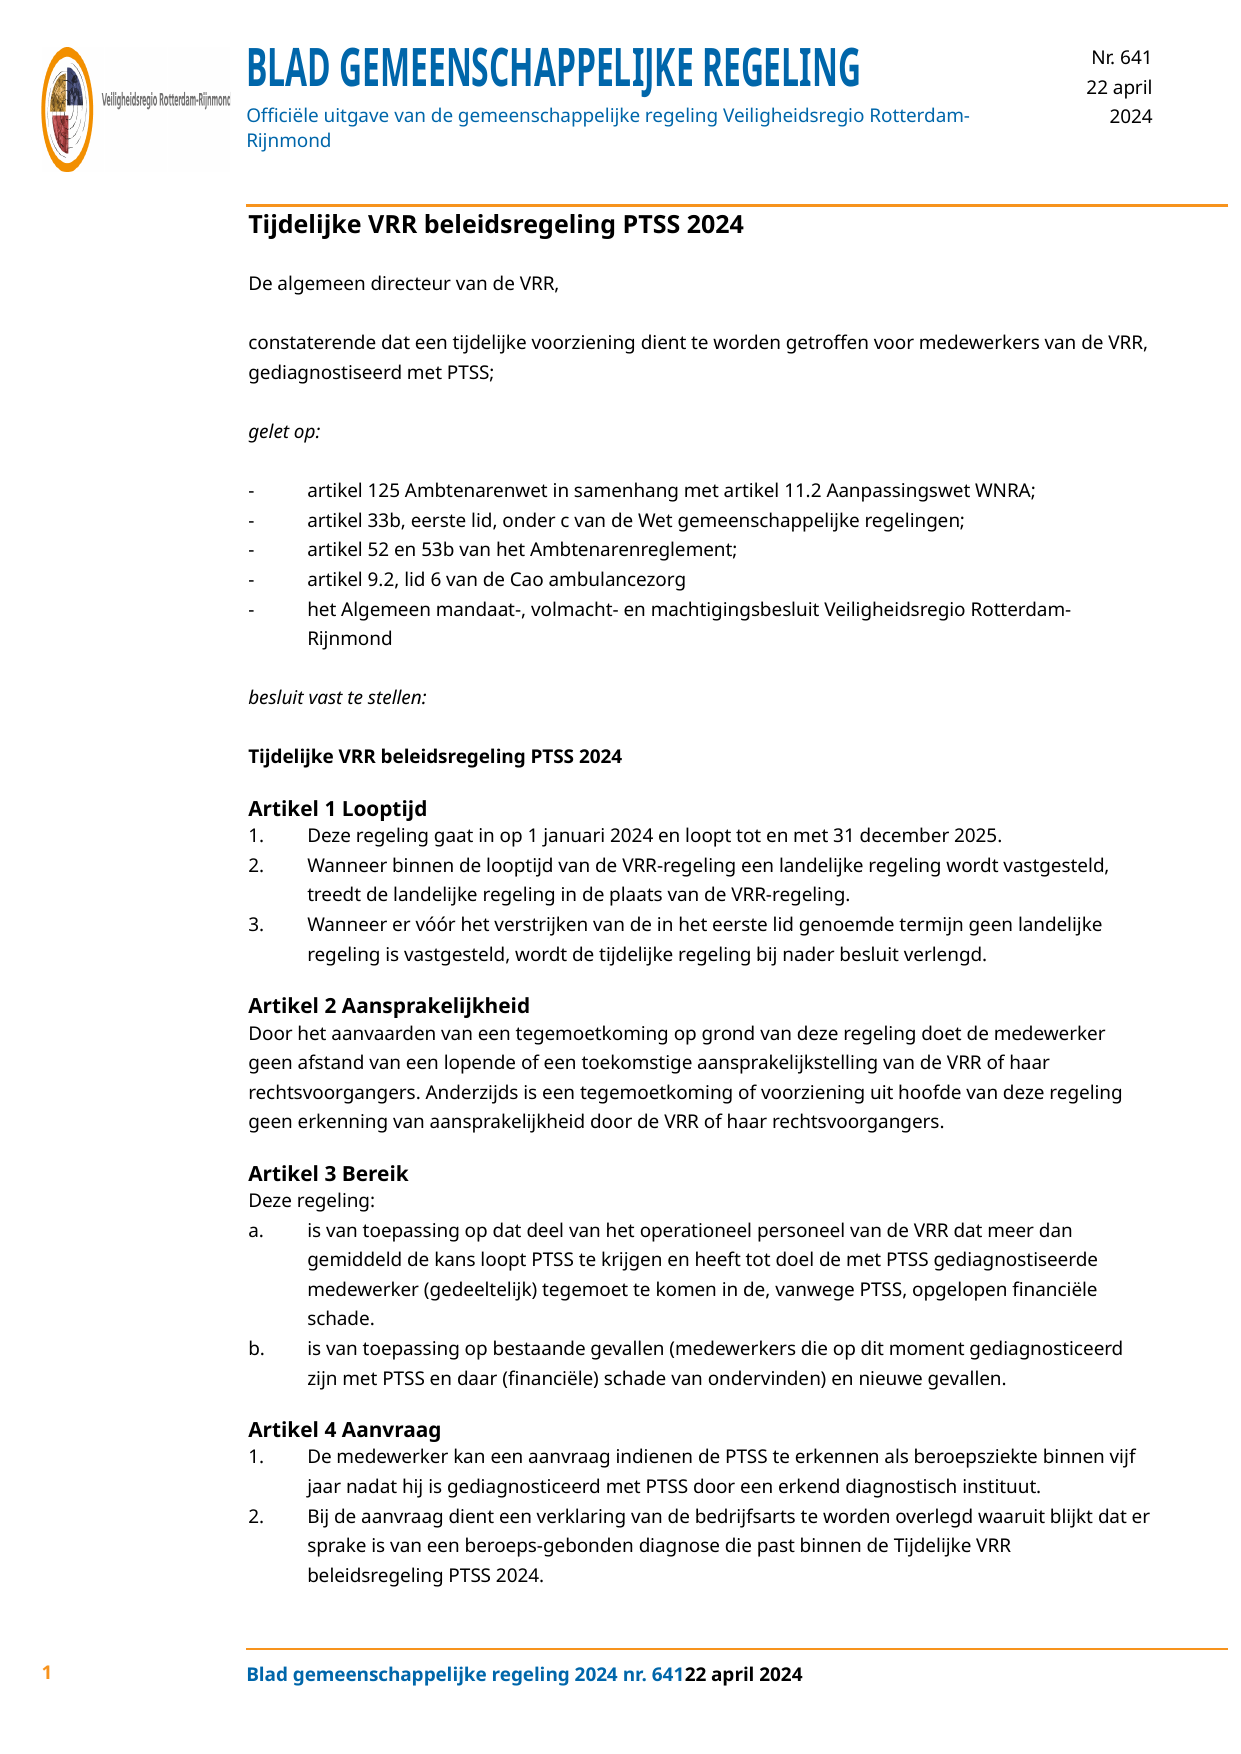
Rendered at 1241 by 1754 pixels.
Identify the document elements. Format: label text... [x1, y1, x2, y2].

text Artikel 3 Bereik [248, 1159, 1152, 1187]
text gelet op: [248, 418, 1152, 444]
text Tijdelijke VRR beleidsregeling PTSS 2024 [248, 207, 1152, 241]
list artikel 125 Ambtenarenwet in samenhang met artikel 11.2 Aanpassingswet WNRA; [248, 477, 1152, 503]
list is van toepassing op dat deel van het operationeel personeel van de VRR dat meer dan gemiddeld de kans loopt PTSS te krijgen en heeft tot doel de met PTSS gediagnostiseerde medewerker (gedeeltelijk) tegemoet te komen in de, vanwege PTSS, opgelopen financiële schade. [248, 1217, 1152, 1331]
text Artikel 2 Aansprakelijkheid [248, 991, 1152, 1020]
text besluit vast te stellen: [248, 684, 1152, 710]
list artikel 52 en 53b van het Ambtenarenreglement; [248, 537, 1152, 562]
text Artikel 4 Aanvraag [248, 1415, 1152, 1444]
list De medewerker kan een aanvraag indienen de PTSS te erkennen als beroepsziekte binnen vijf jaar nadat hij is gediagnosticeerd met PTSS door een erkend diagnostisch instituut. [248, 1444, 1152, 1499]
list Wanneer binnen de looptijd van de VRR-regeling een landelijke regeling wordt vastgesteld, treedt de landelijke regeling in de plaats van de VRR-regeling. [248, 852, 1152, 907]
list is van toepassing op bestaande gevallen (medewerkers die op dit moment gediagnosticeerd zijn met PTSS en daar (financiële) schade van ondervinden) en nieuwe gevallen. [248, 1335, 1152, 1391]
text Artikel 1 Looptijd [248, 794, 1152, 822]
list Wanneer er vóór het verstrijken van de in het eerste lid genoemde termijn geen landelijke regeling is vastgesteld, wordt de tijdelijke regeling bij nader besluit verlengd. [248, 911, 1152, 967]
text De algemeen directeur van de VRR, [248, 270, 1152, 296]
list artikel 33b, eerste lid, onder c van de Wet gemeenschappelijke regelingen; [248, 507, 1152, 533]
list Deze regeling gaat in op 1 januari 2024 en loopt tot en met 31 december 2025. [248, 822, 1152, 848]
text Tijdelijke VRR beleidsregeling PTSS 2024 [248, 744, 1152, 769]
list artikel 9.2, lid 6 van de Cao ambulancezorg [248, 566, 1152, 592]
picture [41, 47, 231, 172]
text Deze regeling: [248, 1187, 1152, 1213]
list het Algemeen mandaat-, volmacht- en machtigingsbesluit Veiligheidsregio Rotterdam-Rijnmond [248, 596, 1152, 651]
list Bij de aanvraag dient een verklaring van de bedrijfsarts te worden overlegd waaruit blijkt dat er sprake is van een beroeps-gebonden diagnose die past binnen de Tijdelijke VRR beleidsregeling PTSS 2024. [248, 1503, 1152, 1588]
text constaterende dat een tijdelijke voorziening dient te worden getroffen voor medewerkers van de VRR, gediagnostiseerd met PTSS; [248, 329, 1152, 385]
text Door het aanvaarden van een tegemoetkoming op grond van deze regeling doet de medewerker geen afstand van een lopende of een toekomstige aansprakelijkstelling van de VRR of haar rechtsvoorgangers. Anderzijds is een tegemoetkoming of voorziening uit hoofde van deze regeling geen erkenning van aansprakelijkheid door de VRR of haar rechtsvoorgangers. [248, 1020, 1152, 1134]
